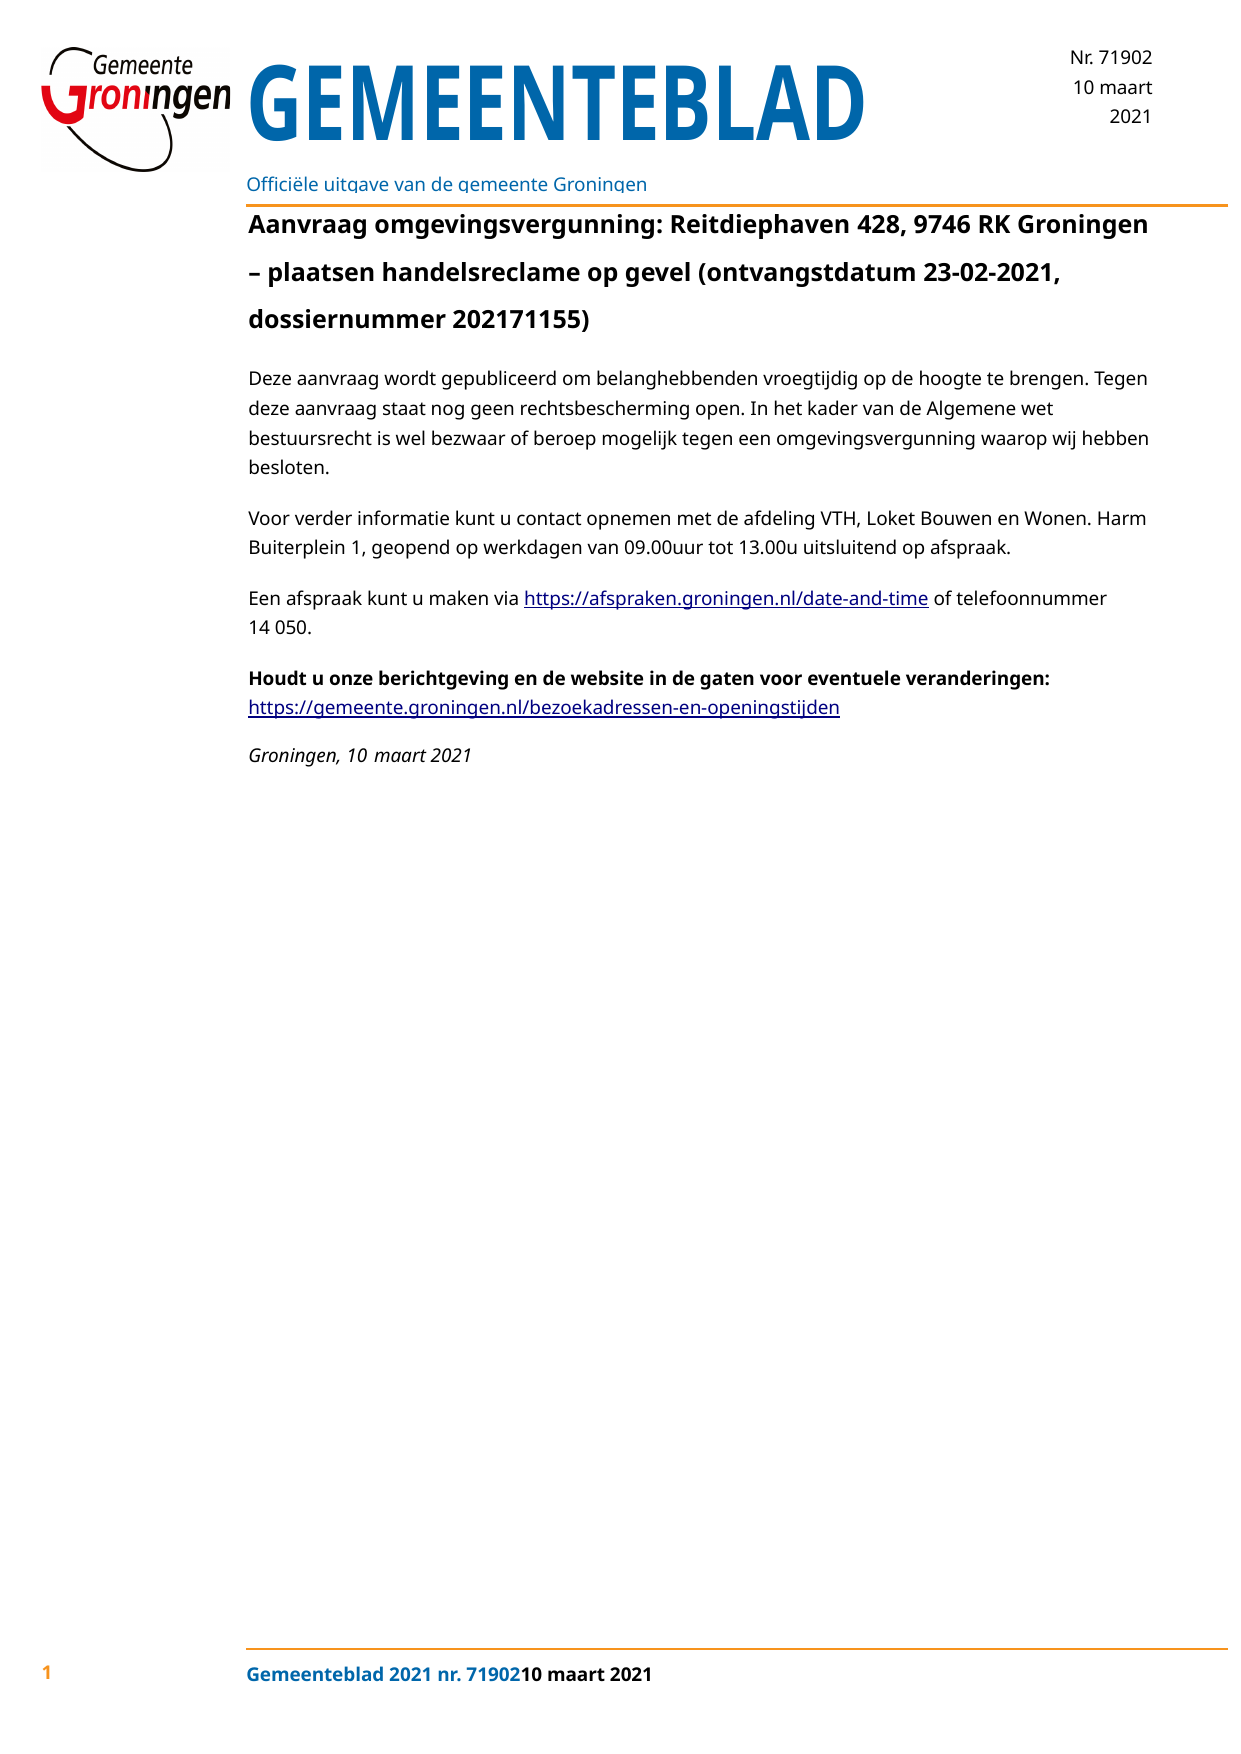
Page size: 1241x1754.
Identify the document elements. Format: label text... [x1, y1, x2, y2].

picture [41, 47, 231, 172]
text Houdt u onze berichtgeving en de website in de gaten voor eventuele veranderingen: https://gemeente.groningen.nl/bezoekadressen-en-openingstijden [248, 665, 1152, 720]
text Deze aanvraag wordt gepubliceerd om belanghebbenden vroegtijdig op de hoogte te brengen. Tegen deze aanvraag staat nog geen rechtsbescherming open. In het kader van de Algemene wet bestuursrecht is wel bezwaar of beroep mogelijk tegen een omgevingsvergunning waarop wij hebben besloten. [248, 366, 1152, 480]
text Aanvraag omgevingsvergunning: Reitdiephaven 428, 9746 RK Groningen – plaatsen handelsreclame op gevel (ontvangstdatum 23-02-2021, dossiernummer 202171155) [248, 207, 1152, 336]
text Voor verder informatie kunt u contact opnemen met de afdeling VTH, Loket Bouwen en Wonen. Harm Buiterplein 1, geopend op werkdagen van 09.00uur tot 13.00u uitsluitend op afspraak. [248, 505, 1152, 560]
text Groningen, 10 maart 2021 [248, 742, 1152, 768]
text Een afspraak kunt u maken via https://afspraken.groningen.nl/date-and-time of telefoonnummer 14 050. [248, 585, 1152, 640]
